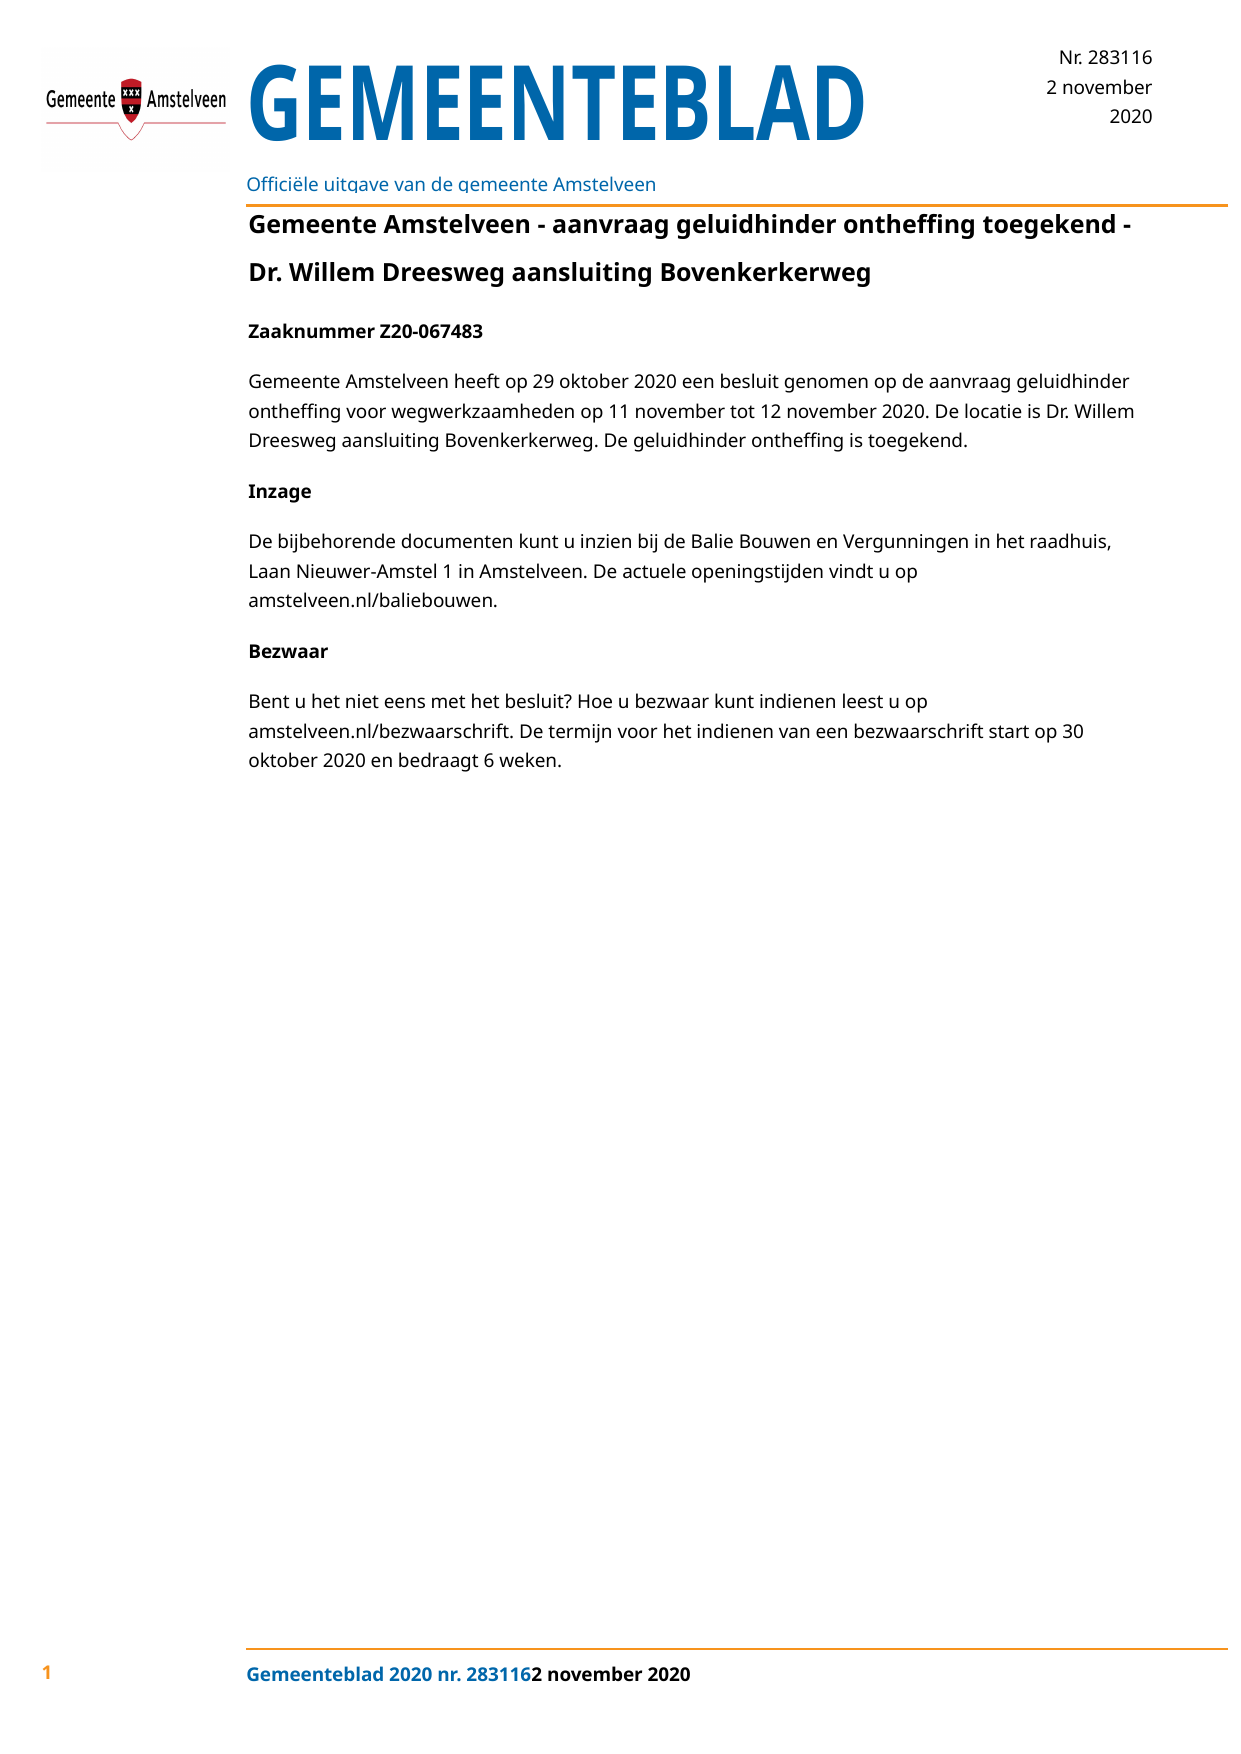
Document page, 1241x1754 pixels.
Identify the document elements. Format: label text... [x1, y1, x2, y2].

text Bezwaar [248, 638, 1152, 664]
text Bent u het niet eens met het besluit? Hoe u bezwaar kunt indienen leest u op amstelveen.nl/bezwaarschrift. De termijn voor het indienen van een bezwaarschrift start op 30 oktober 2020 en bedraagt 6 weken. [248, 688, 1152, 773]
text De bijbehorende documenten kunt u inzien bij de Balie Bouwen en Vergunningen in het raadhuis, Laan Nieuwer-Amstel 1 in Amstelveen. De actuele openingstijden vindt u op amstelveen.nl/baliebouwen. [248, 528, 1152, 613]
text Gemeente Amstelveen - aanvraag geluidhinder ontheffing toegekend - Dr. Willem Dreesweg aansluiting Bovenkerkerweg [248, 207, 1152, 288]
picture [41, 47, 231, 172]
text Inzage [248, 478, 1152, 504]
text Zaaknummer Z20-067483 [248, 318, 1152, 344]
text Gemeente Amstelveen heeft op 29 oktober 2020 een besluit genomen op de aanvraag geluidhinder ontheffing voor wegwerkzaamheden op 11 november tot 12 november 2020. De locatie is Dr. Willem Dreesweg aansluiting Bovenkerkerweg. De geluidhinder ontheffing is toegekend. [248, 368, 1152, 453]
